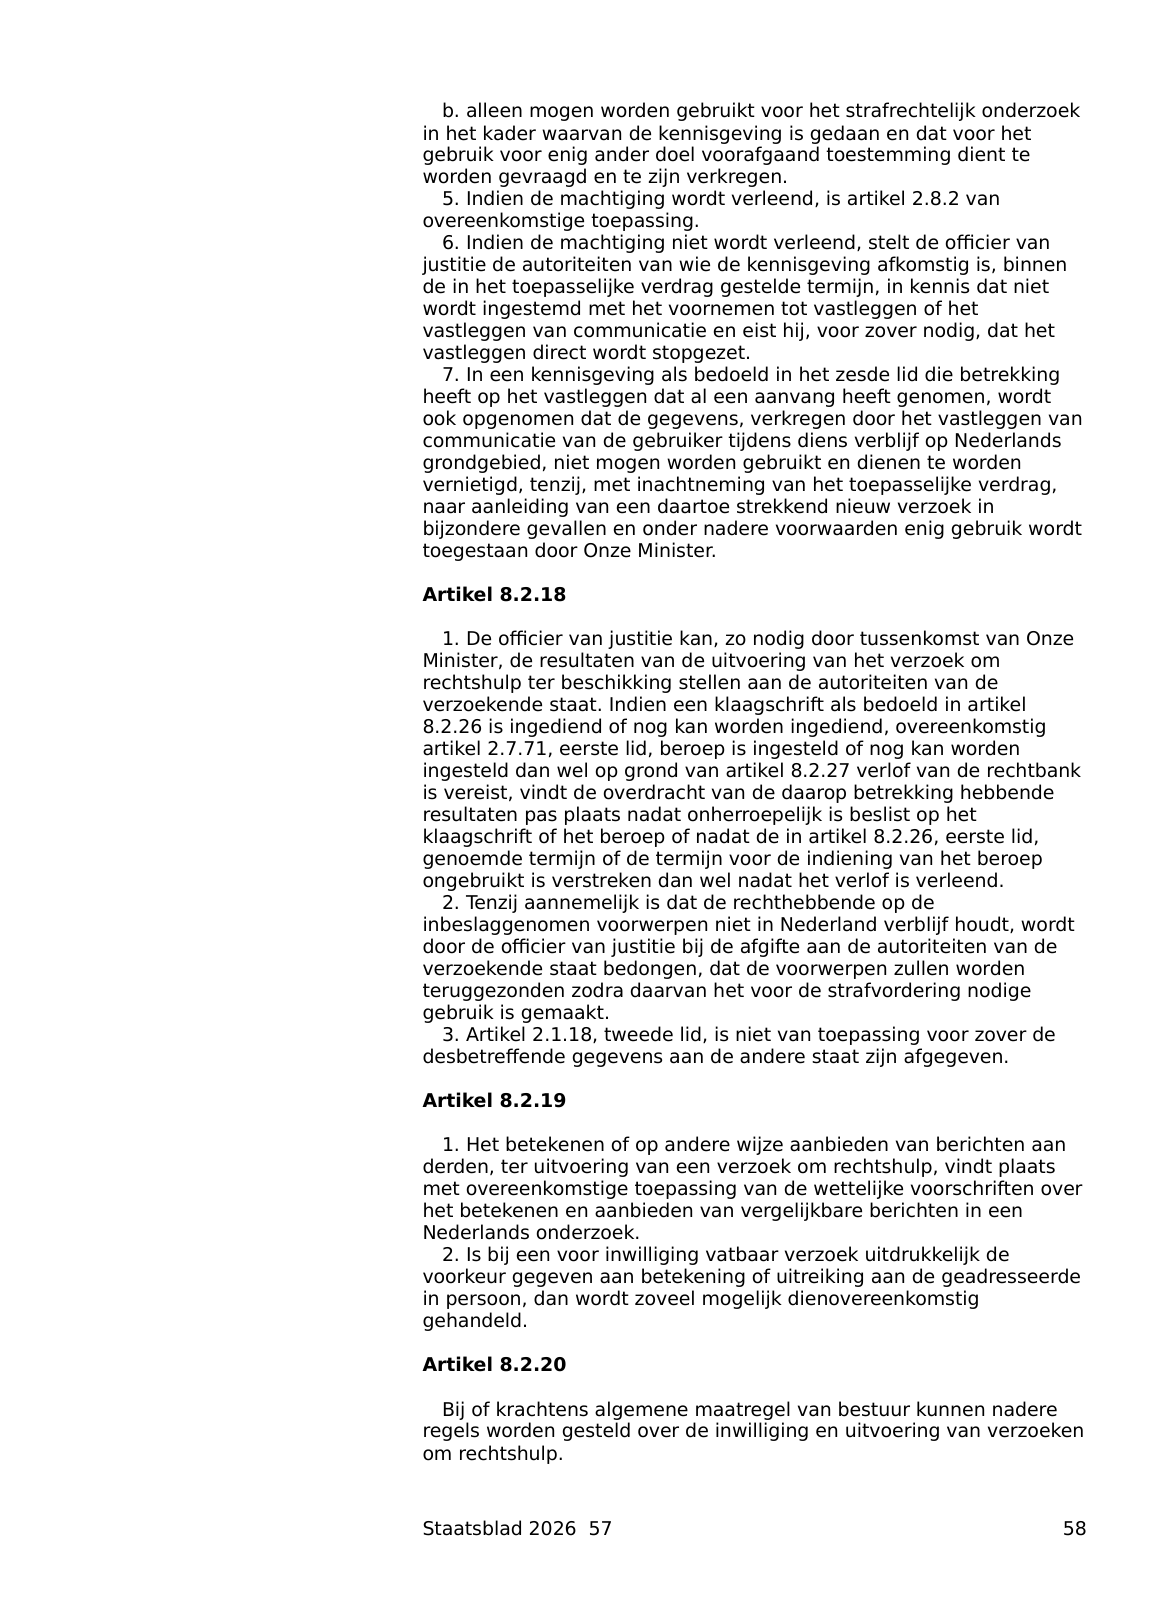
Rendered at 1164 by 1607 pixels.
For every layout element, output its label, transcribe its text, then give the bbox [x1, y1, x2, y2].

text 6. Indien de machtiging niet wordt verleend, stelt de officier van justitie de autoriteiten van wie de kennisgeving afkomstig is, binnen de in het toepasselijke verdrag gestelde termijn, in kennis dat niet wordt ingestemd met het voornemen tot vastleggen of het vastleggen van communicatie en eist hij, voor zover nodig, dat het vastleggen direct wordt stopgezet. [422, 232, 1087, 364]
subtitle Artikel 8.2.19 [422, 1090, 1087, 1112]
text 3. Artikel 2.1.18, tweede lid, is niet van toepassing voor zover de desbetreffende gegevens aan de andere staat zijn afgegeven. [422, 1024, 1087, 1068]
text b. alleen mogen worden gebruikt voor het strafrechtelijk onderzoek in het kader waarvan de kennisgeving is gedaan en dat voor het gebruik voor enig ander doel voorafgaand toestemming dient te worden gevraagd en te zijn verkregen. [422, 100, 1087, 188]
text 2. Tenzij aannemelijk is dat de rechthebbende op de inbeslaggenomen voorwerpen niet in Nederland verblijf houdt, wordt door de officier van justitie bij de afgifte aan de autoriteiten van de verzoekende staat bedongen, dat de voorwerpen zullen worden teruggezonden zodra daarvan het voor de strafvordering nodige gebruik is gemaakt. [422, 892, 1087, 1024]
text 7. In een kennisgeving als bedoeld in het zesde lid die betrekking heeft op het vastleggen dat al een aanvang heeft genomen, wordt ook opgenomen dat de gegevens, verkregen door het vastleggen van communicatie van de gebruiker tijdens diens verblijf op Nederlands grondgebied, niet mogen worden gebruikt en dienen te worden vernietigd, tenzij, met inachtneming van het toepasselijke verdrag, naar aanleiding van een daartoe strekkend nieuw verzoek in bijzondere gevallen en onder nadere voorwaarden enig gebruik wordt toegestaan door Onze Minister. [422, 364, 1087, 562]
text Bij of krachtens algemene maatregel van bestuur kunnen nadere regels worden gesteld over de inwilliging en uitvoering van verzoeken om rechtshulp. [422, 1398, 1087, 1464]
subtitle Artikel 8.2.20 [422, 1354, 1087, 1376]
text 5. Indien de machtiging wordt verleend, is artikel 2.8.2 van overeenkomstige toepassing. [422, 188, 1087, 232]
text 2. Is bij een voor inwilliging vatbaar verzoek uitdrukkelijk de voorkeur gegeven aan betekening of uitreiking aan de geadresseerde in persoon, dan wordt zoveel mogelijk dienovereenkomstig gehandeld. [422, 1244, 1087, 1332]
subtitle Artikel 8.2.18 [422, 584, 1087, 606]
text 1. Het betekenen of op andere wijze aanbieden van berichten aan derden, ter uitvoering van een verzoek om rechtshulp, vindt plaats met overeenkomstige toepassing van de wettelijke voorschriften over het betekenen en aanbieden van vergelijkbare berichten in een Nederlands onderzoek. [422, 1134, 1087, 1244]
text 1. De officier van justitie kan, zo nodig door tussenkomst van Onze Minister, de resultaten van de uitvoering van het verzoek om rechtshulp ter beschikking stellen aan de autoriteiten van de verzoekende staat. Indien een klaagschrift als bedoeld in artikel 8.2.26 is ingediend of nog kan worden ingediend, overeenkomstig artikel 2.7.71, eerste lid, beroep is ingesteld of nog kan worden ingesteld dan wel op grond van artikel 8.2.27 verlof van de rechtbank is vereist, vindt de overdracht van de daarop betrekking hebbende resultaten pas plaats nadat onherroepelijk is beslist op het klaagschrift of het beroep of nadat de in artikel 8.2.26, eerste lid, genoemde termijn of de termijn voor de indiening van het beroep ongebruikt is verstreken dan wel nadat het verlof is verleend. [422, 628, 1087, 892]
